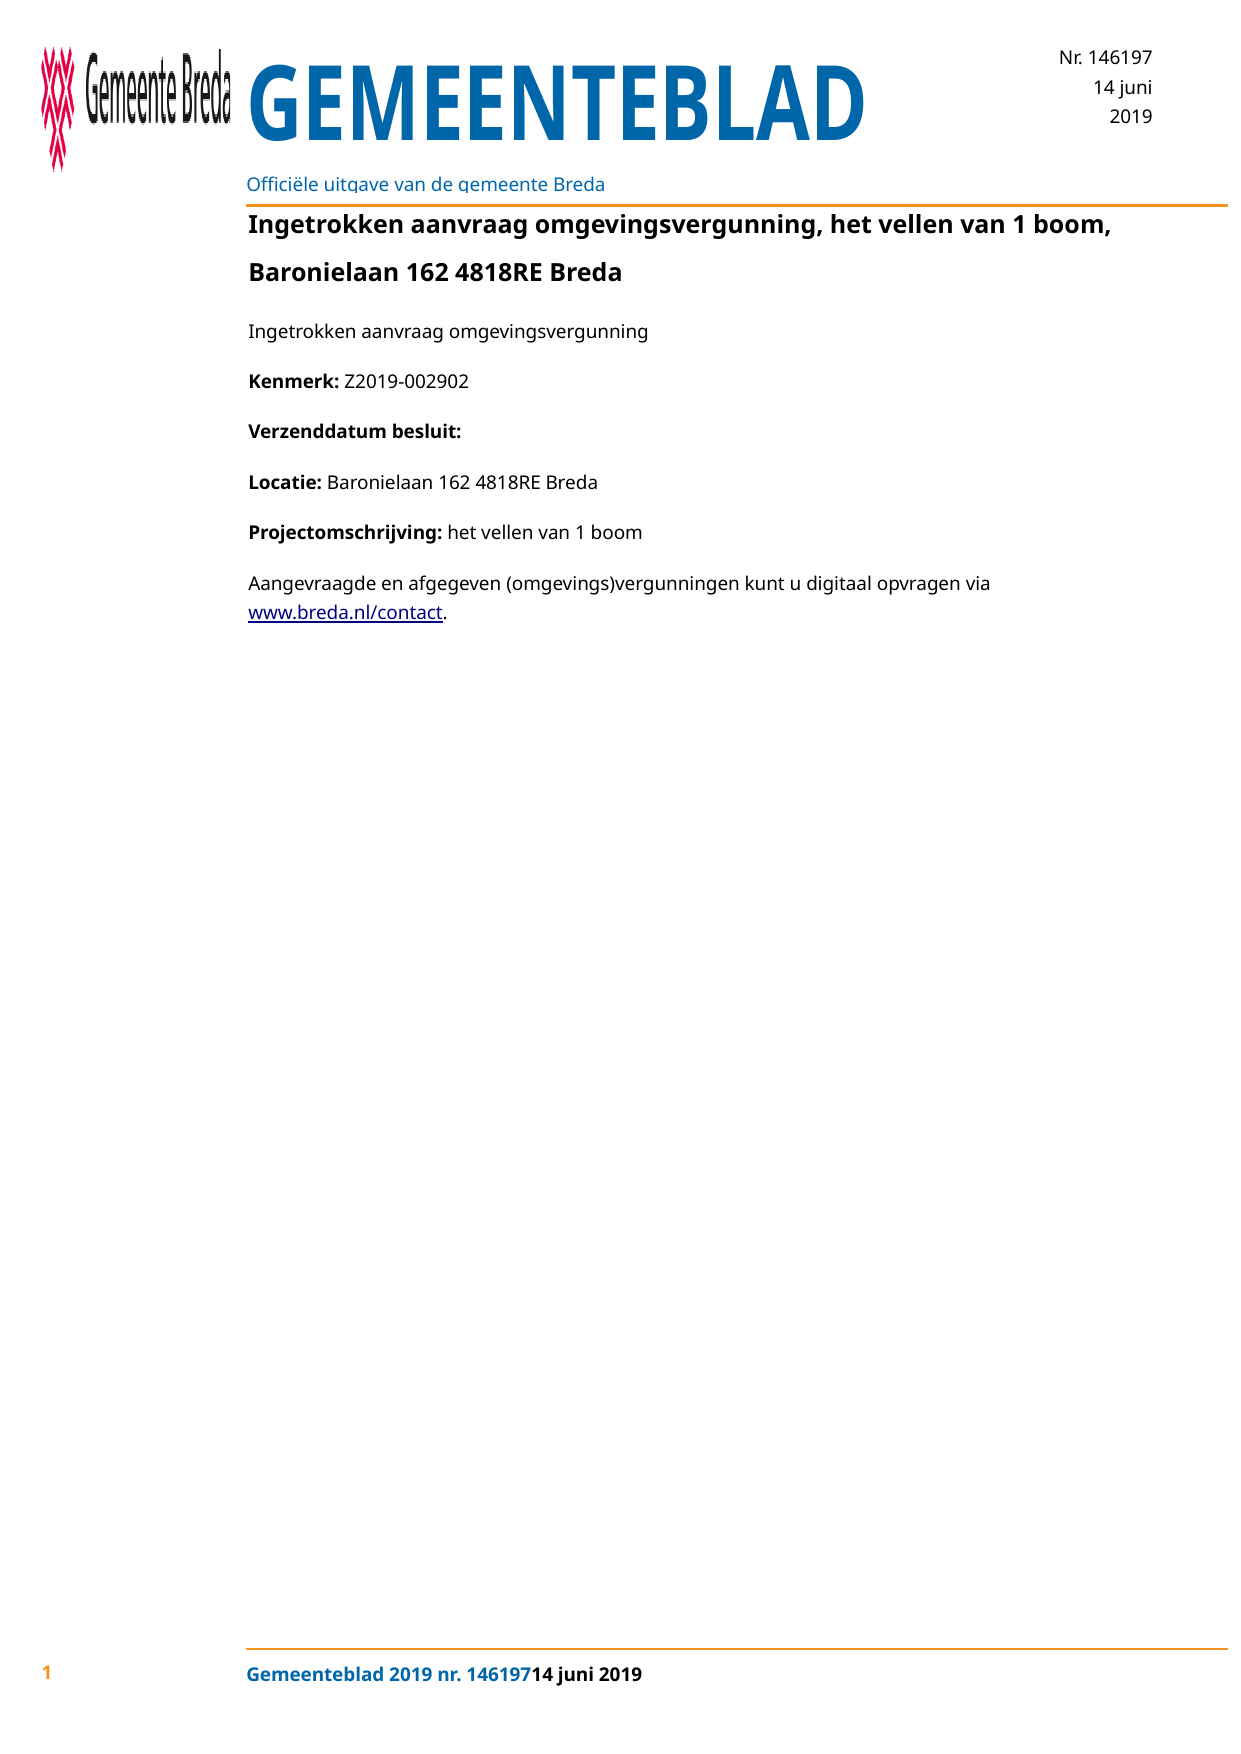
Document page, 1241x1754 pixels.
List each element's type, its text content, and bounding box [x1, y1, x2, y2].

text Ingetrokken aanvraag omgevingsvergunning, het vellen van 1 boom, Baronielaan 162 4818RE Breda [248, 207, 1152, 288]
text Projectomschrijving: het vellen van 1 boom [248, 519, 1152, 545]
text Aangevraagde en afgegeven (omgevings)vergunningen kunt u digitaal opvragen via www.breda.nl/contact. [248, 570, 1152, 625]
text Ingetrokken aanvraag omgevingsvergunning [248, 318, 1152, 344]
text Verzenddatum besluit: [248, 419, 1152, 444]
picture [41, 47, 231, 172]
text Kenmerk: Z2019-002902 [248, 368, 1152, 394]
text Locatie: Baronielaan 162 4818RE Breda [248, 469, 1152, 495]
